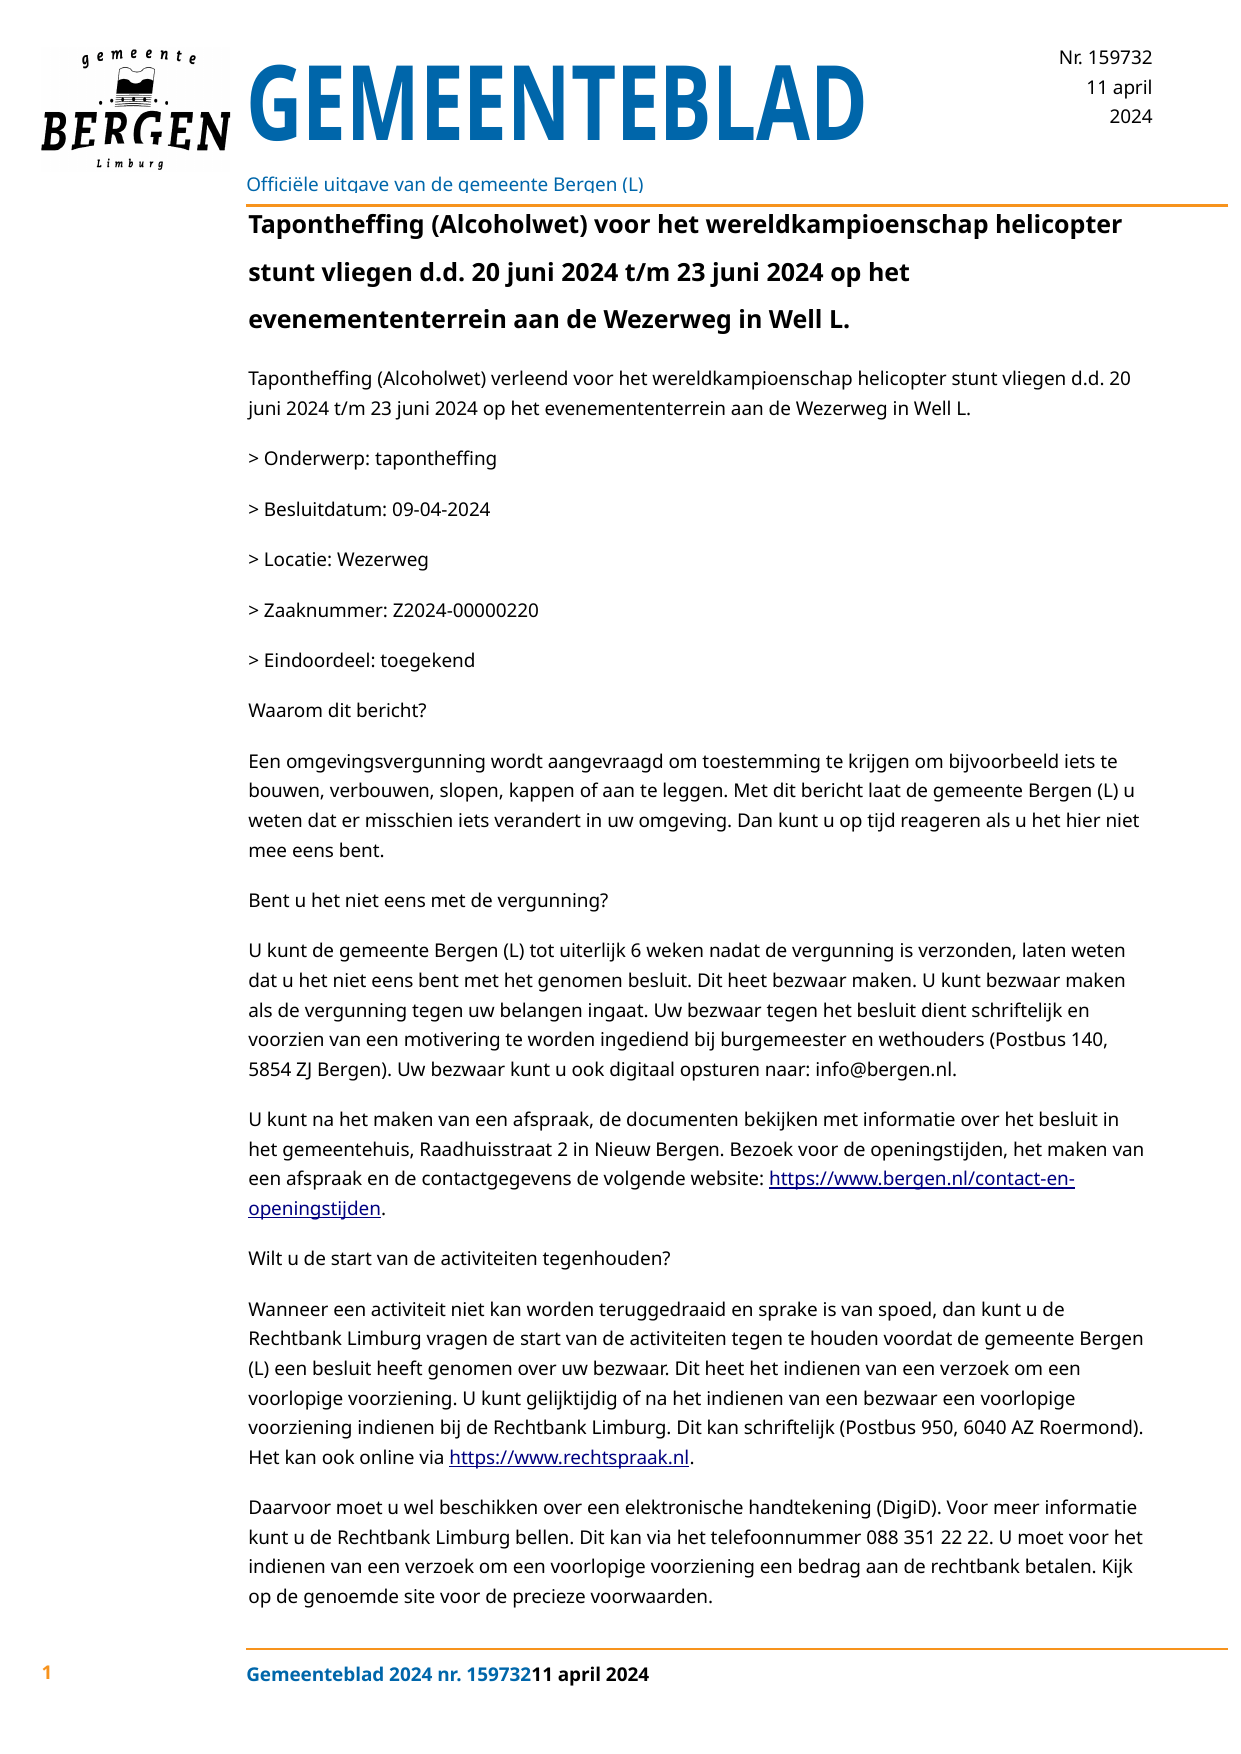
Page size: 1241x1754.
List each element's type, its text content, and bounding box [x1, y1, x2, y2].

text Tapontheffing (Alcoholwet) voor het wereldkampioenschap helicopter stunt vliegen d.d. 20 juni 2024 t/m 23 juni 2024 op het evenemententerrein aan de Wezerweg in Well L. [248, 207, 1152, 336]
text Bent u het niet eens met de vergunning? [248, 887, 1152, 913]
text > Besluitdatum: 09-04-2024 [248, 496, 1152, 522]
text > Eindoordeel: toegekend [248, 647, 1152, 673]
text > Onderwerp: tapontheffing [248, 446, 1152, 471]
text Wilt u de start van de activiteiten tegenhouden? [248, 1246, 1152, 1271]
text Een omgevingsvergunning wordt aangevraagd om toestemming te krijgen om bijvoorbeeld iets te bouwen, verbouwen, slopen, kappen of aan te leggen. Met dit bericht laat de gemeente Bergen (L) u weten dat er misschien iets verandert in uw omgeving. Dan kunt u op tijd reageren als u het hier niet mee eens bent. [248, 748, 1152, 862]
text Tapontheffing (Alcoholwet) verleend voor het wereldkampioenschap helicopter stunt vliegen d.d. 20 juni 2024 t/m 23 juni 2024 op het evenemententerrein aan de Wezerweg in Well L. [248, 366, 1152, 421]
text U kunt de gemeente Bergen (L) tot uiterlijk 6 weken nadat de vergunning is verzonden, laten weten dat u het niet eens bent met het genomen besluit. Dit heet bezwaar maken. U kunt bezwaar maken als de vergunning tegen uw belangen ingaat. Uw bezwaar tegen het besluit dient schriftelijk en voorzien van een motivering te worden ingediend bij burgemeester en wethouders (Postbus 140, 5854 ZJ Bergen). Uw bezwaar kunt u ook digitaal opsturen naar: info@bergen.nl. [248, 938, 1152, 1082]
text Wanneer een activiteit niet kan worden teruggedraaid en sprake is van spoed, dan kunt u de Rechtbank Limburg vragen de start van de activiteiten tegen te houden voordat de gemeente Bergen (L) een besluit heeft genomen over uw bezwaar. Dit heet het indienen van een verzoek om een voorlopige voorziening. U kunt gelijktijdig of na het indienen van een bezwaar een voorlopige voorziening indienen bij de Rechtbank Limburg. Dit kan schriftelijk (Postbus 950, 6040 AZ Roermond). Het kan ook online via https://www.rechtspraak.nl. [248, 1296, 1152, 1469]
text Daarvoor moet u wel beschikken over een elektronische handtekening (DigiD). Voor meer informatie kunt u de Rechtbank Limburg bellen. Dit kan via het telefoonnummer 088 351 22 22. U moet voor het indienen van een verzoek om een voorlopige voorziening een bedrag aan de rechtbank betalen. Kijk op de genoemde site voor de precieze voorwaarden. [248, 1494, 1152, 1609]
text U kunt na het maken van een afspraak, de documenten bekijken met informatie over het besluit in het gemeentehuis, Raadhuisstraat 2 in Nieuw Bergen. Bezoek voor de openingstijden, het maken van een afspraak en de contactgegevens de volgende website: https://www.bergen.nl/contact-en-openingstijden. [248, 1106, 1152, 1221]
text > Zaaknummer: Z2024-00000220 [248, 597, 1152, 622]
text > Locatie: Wezerweg [248, 546, 1152, 572]
picture [41, 47, 231, 172]
text Waarom dit bericht? [248, 698, 1152, 723]
